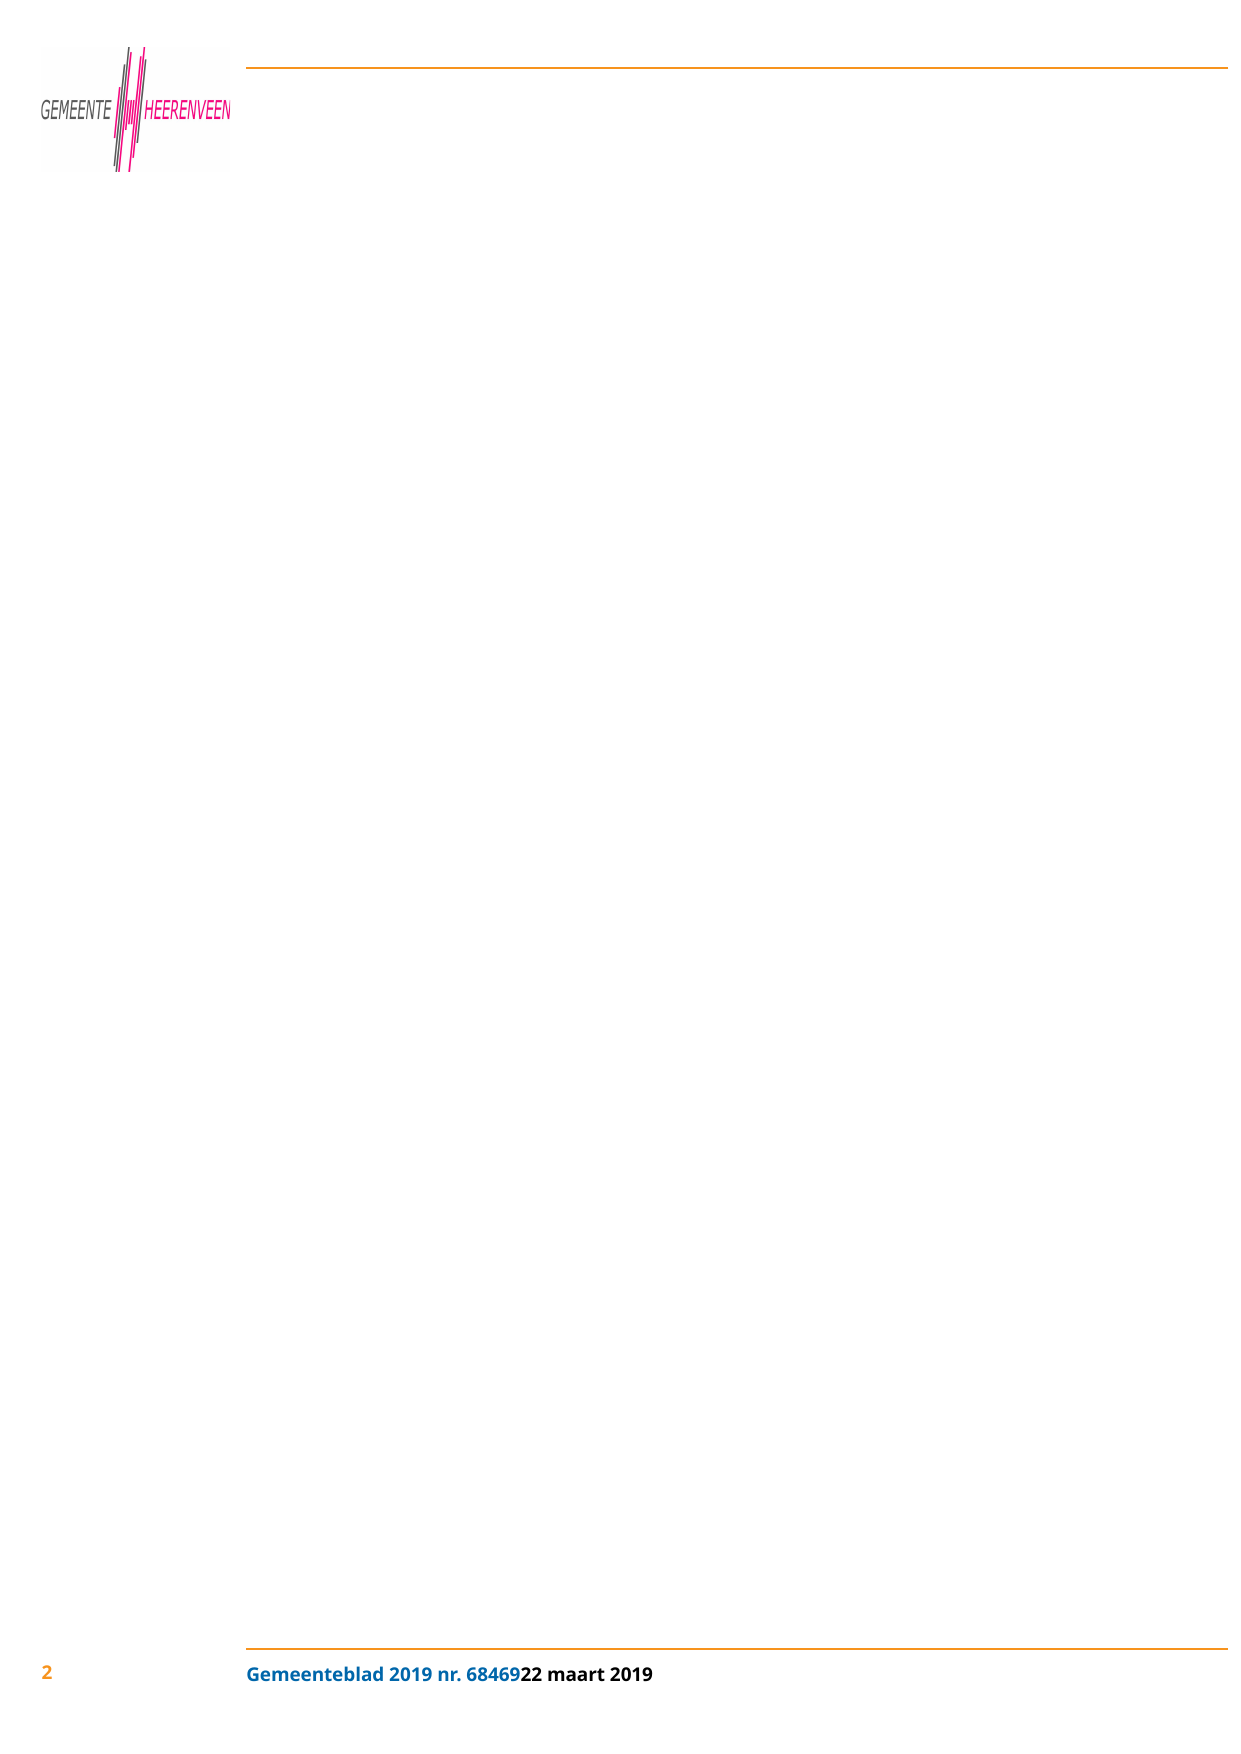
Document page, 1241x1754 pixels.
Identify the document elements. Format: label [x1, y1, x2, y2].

picture [41, 47, 231, 172]
